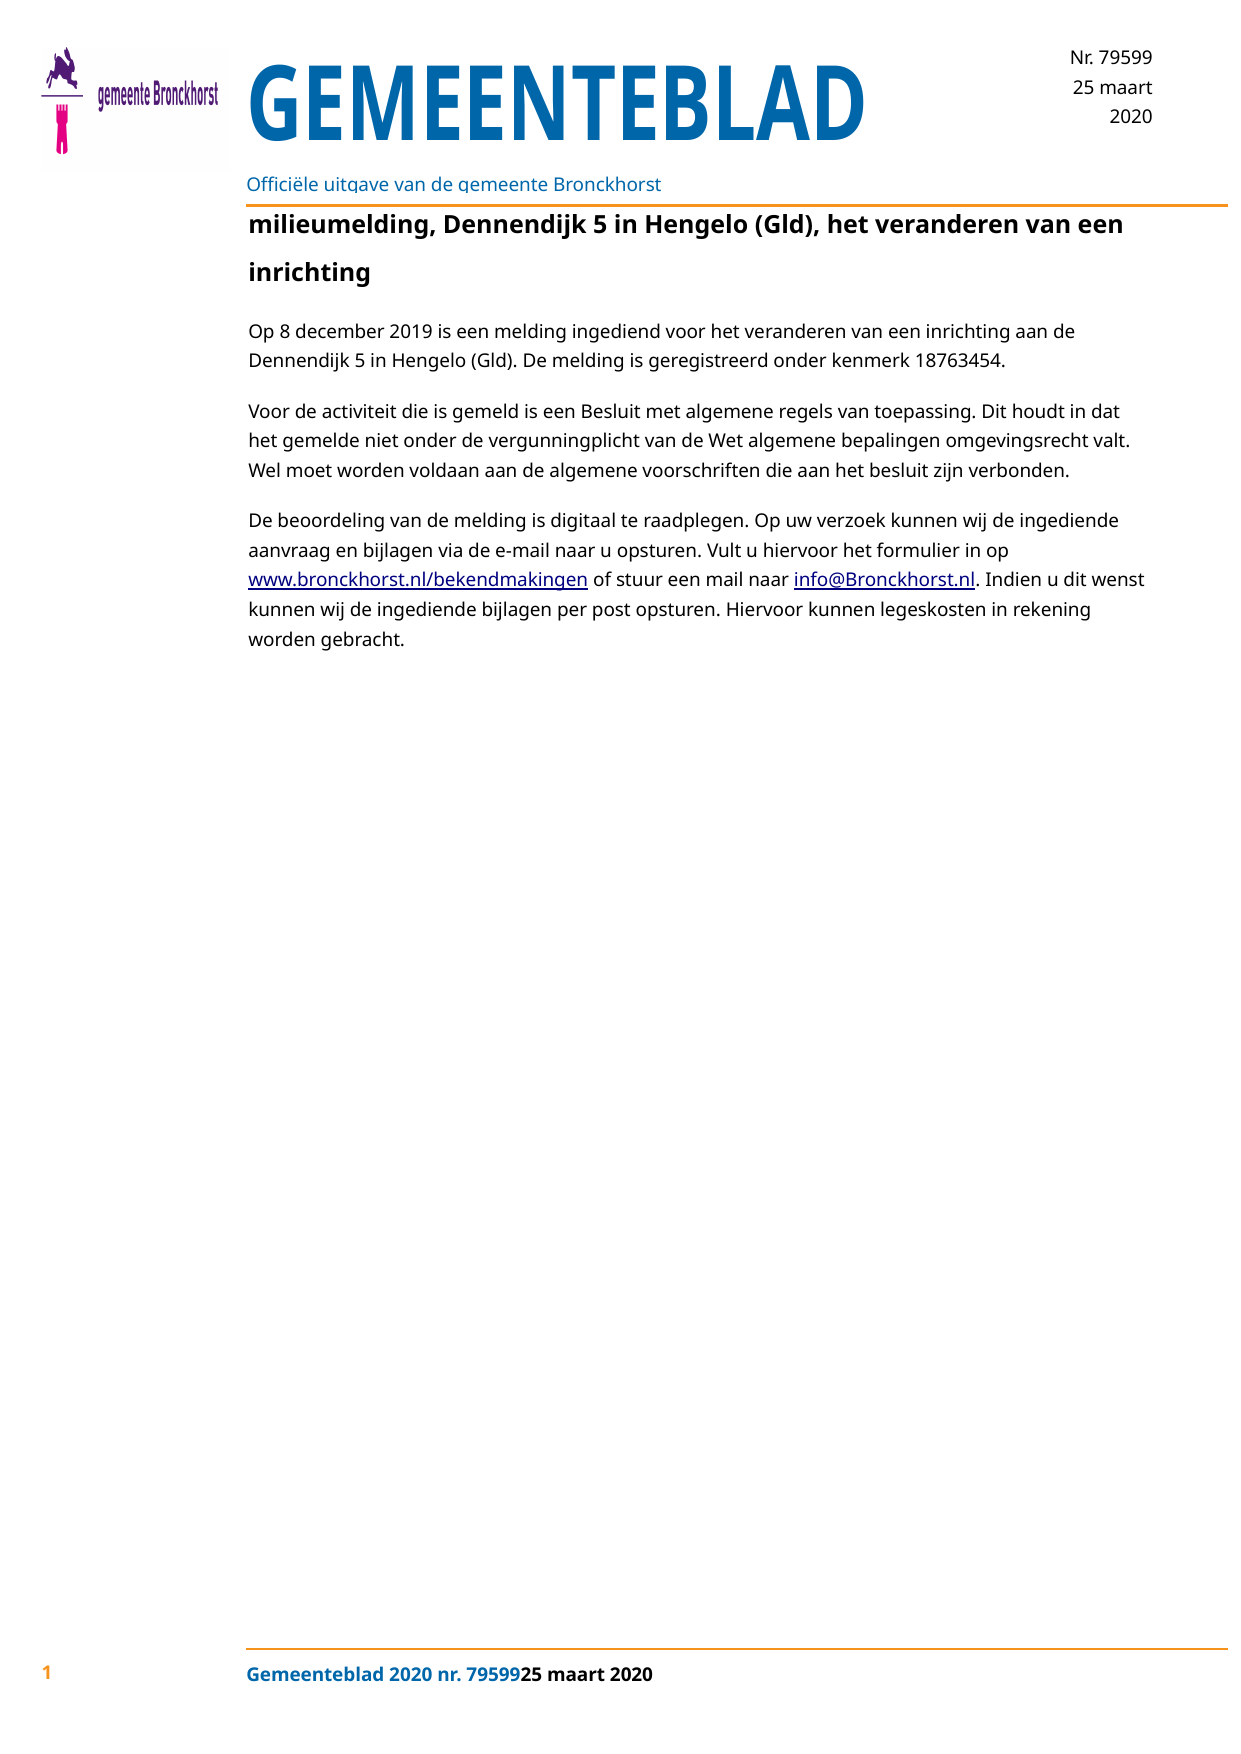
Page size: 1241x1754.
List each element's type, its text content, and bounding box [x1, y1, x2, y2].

picture [41, 47, 231, 172]
text Voor de activiteit die is gemeld is een Besluit met algemene regels van toepassing. Dit houdt in dat het gemelde niet onder de vergunningplicht van de Wet algemene bepalingen omgevingsrecht valt. Wel moet worden voldaan aan de algemene voorschriften die aan het besluit zijn verbonden. [248, 398, 1152, 483]
text Op 8 december 2019 is een melding ingediend voor het veranderen van een inrichting aan de Dennendijk 5 in Hengelo (Gld). De melding is geregistreerd onder kenmerk 18763454. [248, 318, 1152, 373]
text De beoordeling van de melding is digitaal te raadplegen. Op uw verzoek kunnen wij de ingediende aanvraag en bijlagen via de e-mail naar u opsturen. Vult u hiervoor het formulier in op www.bronckhorst.nl/bekendmakingen of stuur een mail naar info@Bronckhorst.nl. Indien u dit wenst kunnen wij de ingediende bijlagen per post opsturen. Hiervoor kunnen legeskosten in rekening worden gebracht. [248, 507, 1152, 652]
text milieumelding, Dennendijk 5 in Hengelo (Gld), het veranderen van een inrichting [248, 207, 1152, 288]
